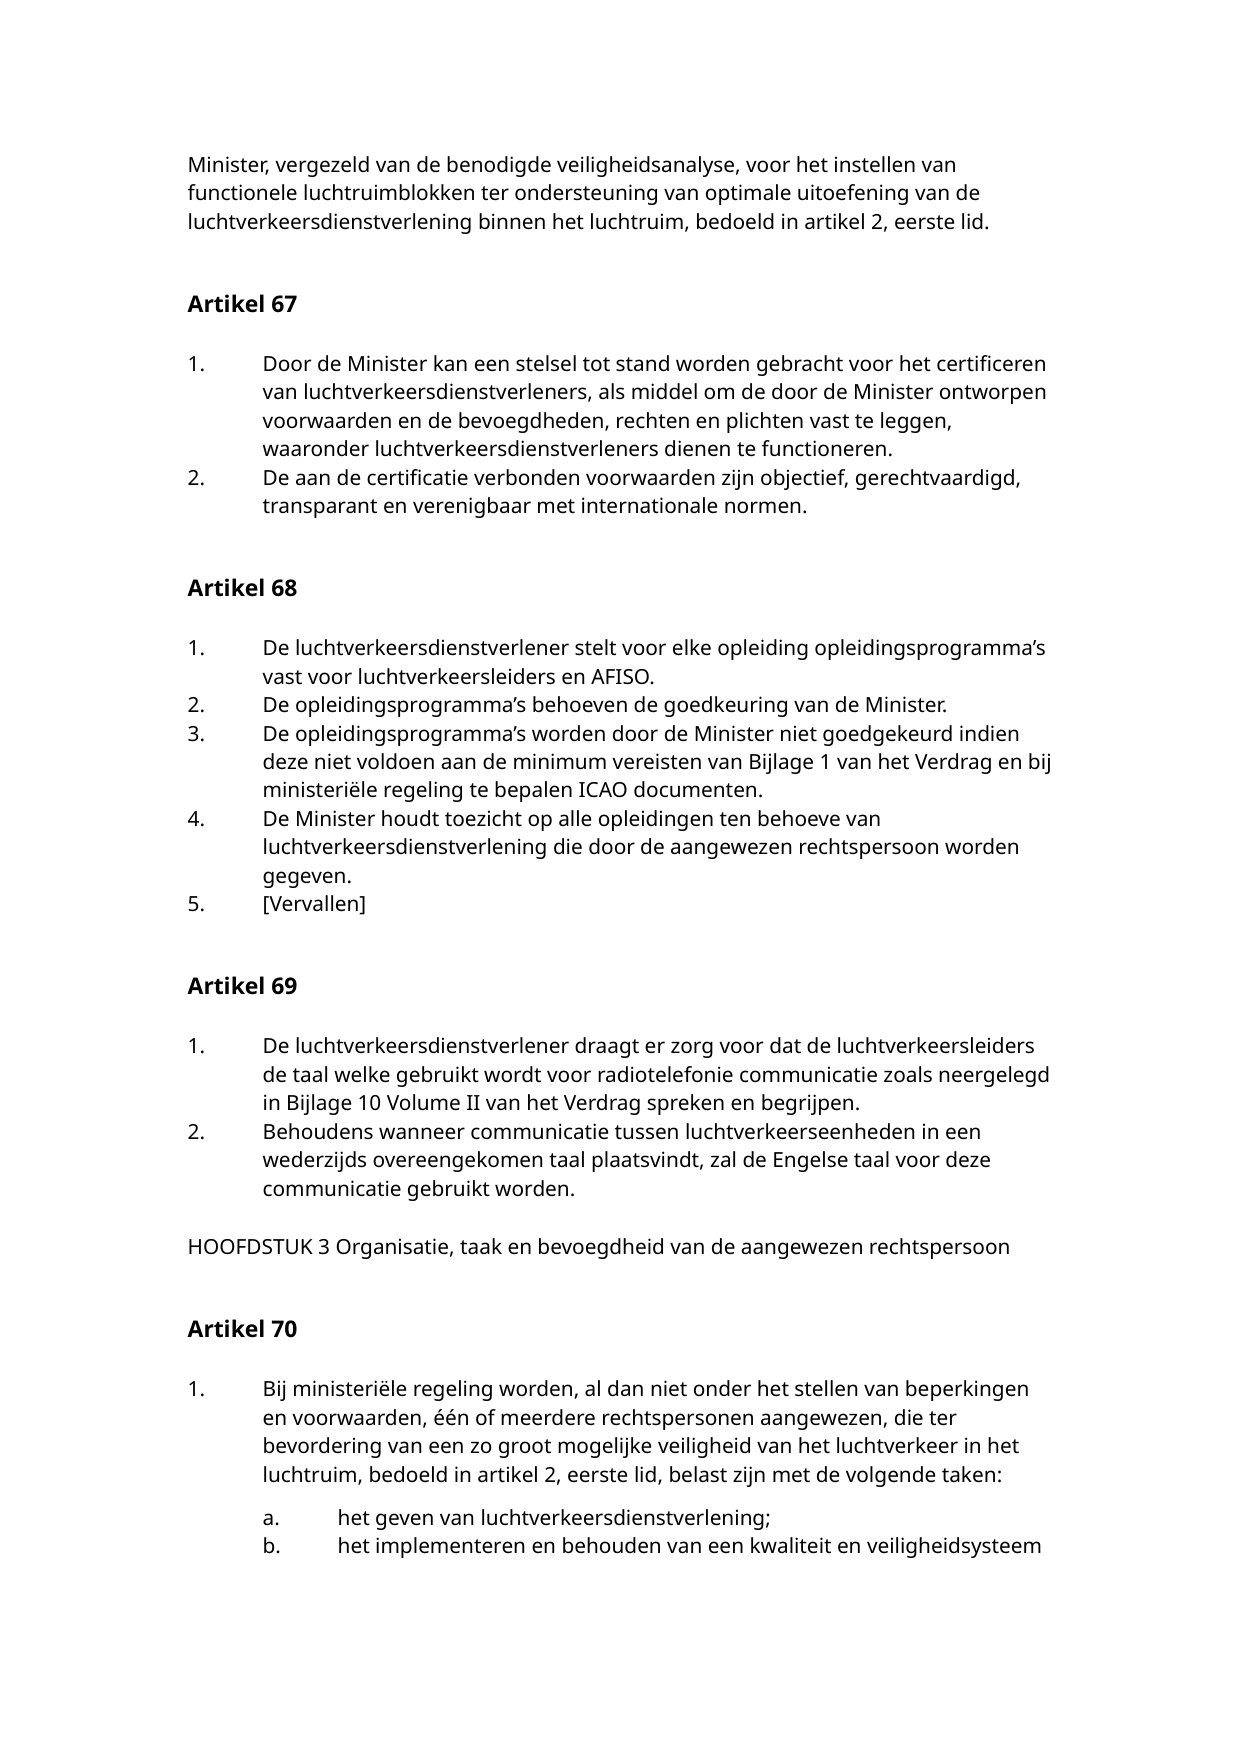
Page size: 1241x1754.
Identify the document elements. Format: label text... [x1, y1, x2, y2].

list De Minister houdt toezicht op alle opleidingen ten behoeve van luchtverkeersdienstverlening die door de aangewezen rechtspersoon worden gegeven. [187, 804, 1053, 889]
list Door de Minister kan een stelsel tot stand worden gebracht voor het certificeren van luchtverkeersdienstverleners, als middel om de door de Minister ontworpen voorwaarden en de bevoegdheden, rechten en plichten vast te leggen, waaronder luchtverkeersdienstverleners dienen te functioneren. [187, 349, 1053, 463]
subtitle HOOFDSTUK 3 Organisatie, taak en bevoegdheid van de aangewezen rechtspersoon [187, 1232, 1053, 1261]
text Minister, vergezeld van de benodigde veiligheidsanalyse, voor het instellen van functionele luchtruimblokken ter ondersteuning van optimale uitoefening van de luchtverkeersdienstverlening binnen het luchtruim, bedoeld in artikel 2, eerste lid. [187, 150, 1053, 235]
list De luchtverkeersdienstverlener draagt er zorg voor dat de luchtverkeersleiders de taal welke gebruikt wordt voor radiotelefonie communicatie zoals neergelegd in Bijlage 10 Volume II van het Verdrag spreken en begrijpen. [187, 1032, 1053, 1117]
list Behoudens wanneer communicatie tussen luchtverkeerseenheden in een wederzijds overeengekomen taal plaatsvindt, zal de Engelse taal voor deze communicatie gebruikt worden. [187, 1117, 1053, 1202]
list De opleidingsprogramma’s worden door de Minister niet goedgekeurd indien deze niet voldoen aan de minimum vereisten van Bijlage 1 van het Verdrag en bij ministeriële regeling te bepalen ICAO documenten. [187, 719, 1053, 804]
list het geven van luchtverkeersdienstverlening; [262, 1503, 1053, 1532]
list De opleidingsprogramma’s behoeven de goedkeuring van de Minister. [187, 690, 1053, 719]
subtitle Artikel 69 [187, 970, 1053, 1002]
subtitle Artikel 70 [187, 1313, 1053, 1344]
list [Vervallen] [187, 889, 1053, 918]
list De luchtverkeersdienstverlener stelt voor elke opleiding opleidingsprogramma’s vast voor luchtverkeersleiders en AFISO. [187, 633, 1053, 690]
subtitle Artikel 67 [187, 288, 1053, 319]
subtitle Artikel 68 [187, 572, 1053, 603]
list De aan de certificatie verbonden voorwaarden zijn objectief, gerechtvaardigd, transparant en verenigbaar met internationale normen. [187, 463, 1053, 520]
list het implementeren en behouden van een kwaliteit en veiligheidsysteem [262, 1532, 1053, 1560]
list Bij ministeriële regeling worden, al dan niet onder het stellen van beperkingen en voorwaarden, één of meerdere rechtspersonen aangewezen, die ter bevordering van een zo groot mogelijke veiligheid van het luchtverkeer in het luchtruim, bedoeld in artikel 2, eerste lid, belast zijn met de volgende taken: [187, 1374, 1053, 1488]
